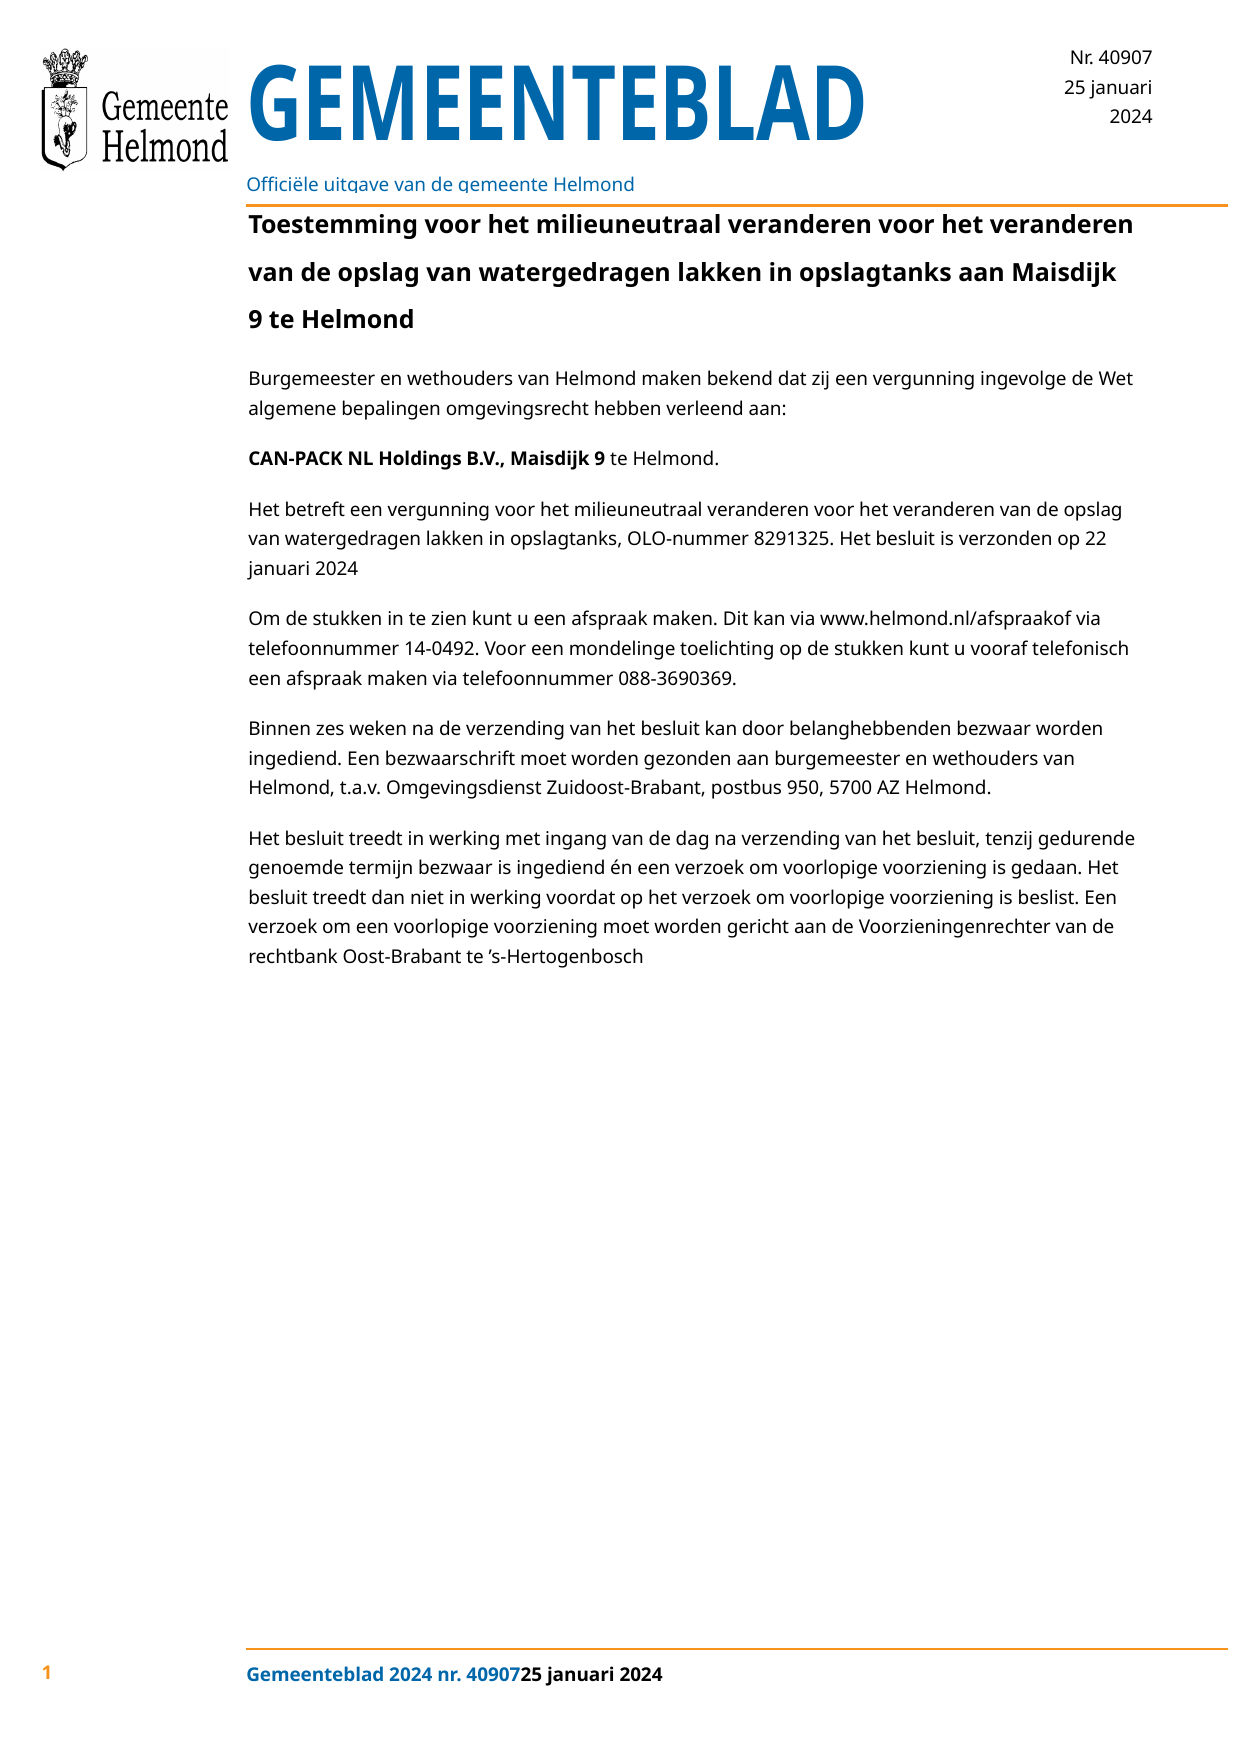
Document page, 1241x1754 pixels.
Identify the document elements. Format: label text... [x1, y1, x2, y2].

picture [41, 47, 231, 172]
text Burgemeester en wethouders van Helmond maken bekend dat zij een vergunning ingevolge de Wet algemene bepalingen omgevingsrecht hebben verleend aan: [248, 366, 1152, 421]
text Om de stukken in te zien kunt u een afspraak maken. Dit kan via www.helmond.nl/afspraakof via telefoonnummer 14-0492. Voor een mondelinge toelichting op de stukken kunt u vooraf telefonisch een afspraak maken via telefoonnummer 088-3690369. [248, 606, 1152, 690]
text Binnen zes weken na de verzending van het besluit kan door belanghebbenden bezwaar worden ingediend. Een bezwaarschrift moet worden gezonden aan burgemeester en wethouders van Helmond, t.a.v. Omgevingsdienst Zuidoost-Brabant, postbus 950, 5700 AZ Helmond. [248, 715, 1152, 800]
text Het betreft een vergunning voor het milieuneutraal veranderen voor het veranderen van de opslag van watergedragen lakken in opslagtanks, OLO-nummer 8291325. Het besluit is verzonden op 22 januari 2024 [248, 496, 1152, 581]
text Toestemming voor het milieuneutraal veranderen voor het veranderen van de opslag van watergedragen lakken in opslagtanks aan Maisdijk 9 te Helmond [248, 207, 1152, 336]
text Het besluit treedt in werking met ingang van de dag na verzending van het besluit, tenzij gedurende genoemde termijn bezwaar is ingediend én een verzoek om voorlopige voorziening is gedaan. Het besluit treedt dan niet in werking voordat op het verzoek om voorlopige voorziening is beslist. Een verzoek om een voorlopige voorziening moet worden gericht aan de Voorzieningenrechter van de rechtbank Oost-Brabant te ’s-Hertogenbosch [248, 825, 1152, 969]
text CAN-PACK NL Holdings B.V., Maisdijk 9 te Helmond. [248, 446, 1152, 471]
